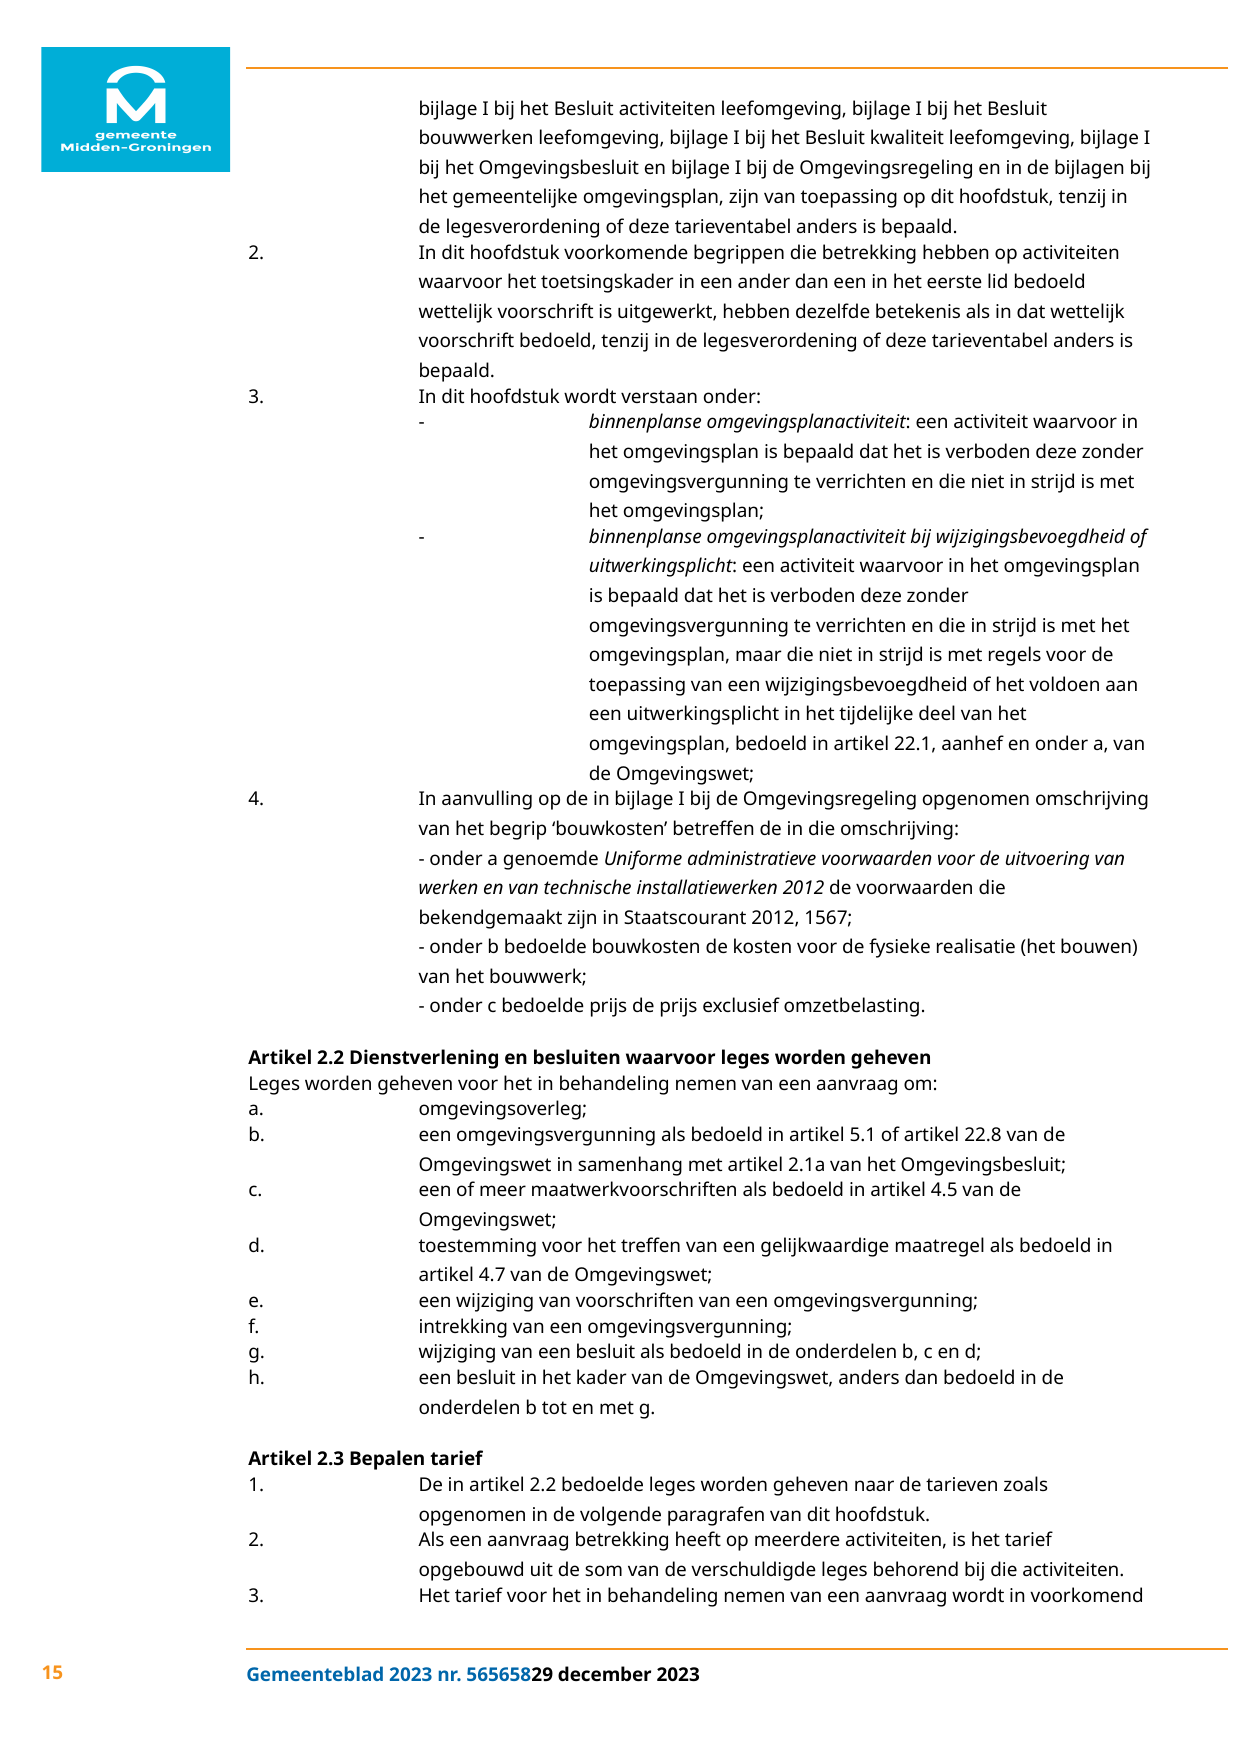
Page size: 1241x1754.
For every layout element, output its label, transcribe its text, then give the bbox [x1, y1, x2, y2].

table_cell [418, 1018, 1152, 1044]
table_cell een of meer maatwerkvoorschriften als bedoeld in artikel 4.5 van de Omgevingswet; [418, 1177, 1152, 1232]
table_cell In dit hoofdstuk wordt verstaan onder: [418, 383, 1152, 409]
table_cell [248, 523, 418, 786]
table_cell binnenplanse omgevingsplanactiviteit bij wijzigingsbevoegdheid of uitwerkingsplicht: een activiteit waarvoor in het omgevingsplan is bepaald dat het is verboden deze zonder omgevingsvergunning te verrichten en die in strijd is met het omgevingsplan, maar die niet in strijd is met regels voor de toepassing van een wijzigingsbevoegdheid of het voldoen aan een uitwerkingsplicht in het tijdelijke deel van het omgevingsplan, bedoeld in artikel 22.1, aanhef en onder a, van de Omgevingswet; [589, 523, 1152, 786]
table_cell 2. [248, 239, 418, 383]
table_cell toestemming voor het treffen van een gelijkwaardige maatregel als bedoeld in artikel 4.7 van de Omgevingswet; [418, 1232, 1152, 1287]
picture [107, 89, 165, 122]
table_cell [248, 1420, 418, 1445]
table_cell wijziging van een besluit als bedoeld in de onderdelen b, c en d; [418, 1339, 1152, 1364]
table_cell h. [248, 1364, 418, 1420]
table_cell d. [248, 1232, 418, 1287]
table_cell [418, 1420, 1152, 1445]
table_cell Artikel 2.2 Dienstverlening en besluiten waarvoor leges worden geheven [248, 1044, 1152, 1070]
table_cell 2. [248, 1526, 418, 1582]
table_cell Artikel 2.3 Bepalen tarief [248, 1445, 1152, 1471]
table_cell g. [248, 1339, 418, 1364]
table_cell 1. [248, 1471, 418, 1526]
table_cell intrekking van een omgevingsvergunning; [418, 1313, 1152, 1339]
table_cell [248, 409, 418, 523]
table_cell omgevingsoverleg; [418, 1096, 1152, 1121]
table_cell een besluit in het kader van de Omgevingswet, anders dan bedoeld in de onderdelen b tot en met g. [418, 1364, 1152, 1420]
table_cell 4. [248, 786, 418, 1018]
table_cell De in artikel 2.2 bedoelde leges worden geheven naar de tarieven zoals opgenomen in de volgende paragrafen van dit hoofdstuk. [418, 1471, 1152, 1526]
table_cell - [418, 523, 589, 786]
table_cell een omgevingsvergunning als bedoeld in artikel 5.1 of artikel 22.8 van de Omgevingswet in samenhang met artikel 2.1a van het Omgevingsbesluit; [418, 1121, 1152, 1177]
table_cell - [418, 409, 589, 523]
table_cell In dit hoofdstuk voorkomende begrippen die betrekking hebben op activiteiten waarvoor het toetsingskader in een ander dan een in het eerste lid bedoeld wettelijk voorschrift is uitgewerkt, hebben dezelfde betekenis als in dat wettelijk voorschrift bedoeld, tenzij in de legesverordening of deze tarieventabel anders is bepaald. [418, 239, 1152, 383]
table_cell e. [248, 1287, 418, 1313]
table_cell In aanvulling op de in bijlage I bij de Omgevingsregeling opgenomen omschrijving van het begrip ‘bouwkosten’ betreffen de in die omschrijving: - onder a genoemde Uniforme administratieve voorwaarden voor de uitvoering van werken en van technische installatiewerken 2012 de voorwaarden die bekendgemaakt zijn in Staatscourant 2012, 1567; - onder b bedoelde bouwkosten de kosten voor de fysieke realisatie (het bouwen) van het bouwwerk; - onder c bedoelde prijs de prijs exclusief omzetbelasting. [418, 786, 1152, 1018]
table_cell Als een aanvraag betrekking heeft op meerdere activiteiten, is het tarief opgebouwd uit de som van de verschuldigde leges behorend bij die activiteiten. [418, 1526, 1152, 1582]
table_cell a. [248, 1096, 418, 1121]
picture [184, 146, 190, 153]
table_cell 3. [248, 383, 418, 409]
table_cell Leges worden geheven voor het in behandeling nemen van een aanvraag om: [248, 1070, 1152, 1096]
table_cell c. [248, 1177, 418, 1232]
table_cell b. [248, 1121, 418, 1177]
table_cell Het tarief voor het in behandeling nemen van een aanvraag wordt in voorkomend [418, 1582, 1152, 1607]
table_cell [248, 1018, 418, 1044]
table_cell f. [248, 1313, 418, 1339]
picture [108, 66, 164, 82]
table_cell [248, 95, 418, 239]
table_cell 3. [248, 1582, 418, 1607]
table_cell bijlage I bij het Besluit activiteiten leefomgeving, bijlage I bij het Besluit bouwwerken leefomgeving, bijlage I bij het Besluit kwaliteit leefomgeving, bijlage I bij het Omgevingsbesluit en bijlage I bij de Omgevingsregeling en in de bijlagen bij het gemeentelijke omgevingsplan, zijn van toepassing op dit hoofdstuk, tenzij in de legesverordening of deze tarieventabel anders is bepaald. [418, 95, 1152, 239]
table_cell een wijziging van voorschriften van een omgevingsvergunning; [418, 1287, 1152, 1313]
table_cell binnenplanse omgevingsplanactiviteit: een activiteit waarvoor in het omgevingsplan is bepaald dat het is verboden deze zonder omgevingsvergunning te verrichten en die niet in strijd is met het omgevingsplan; [589, 409, 1152, 523]
